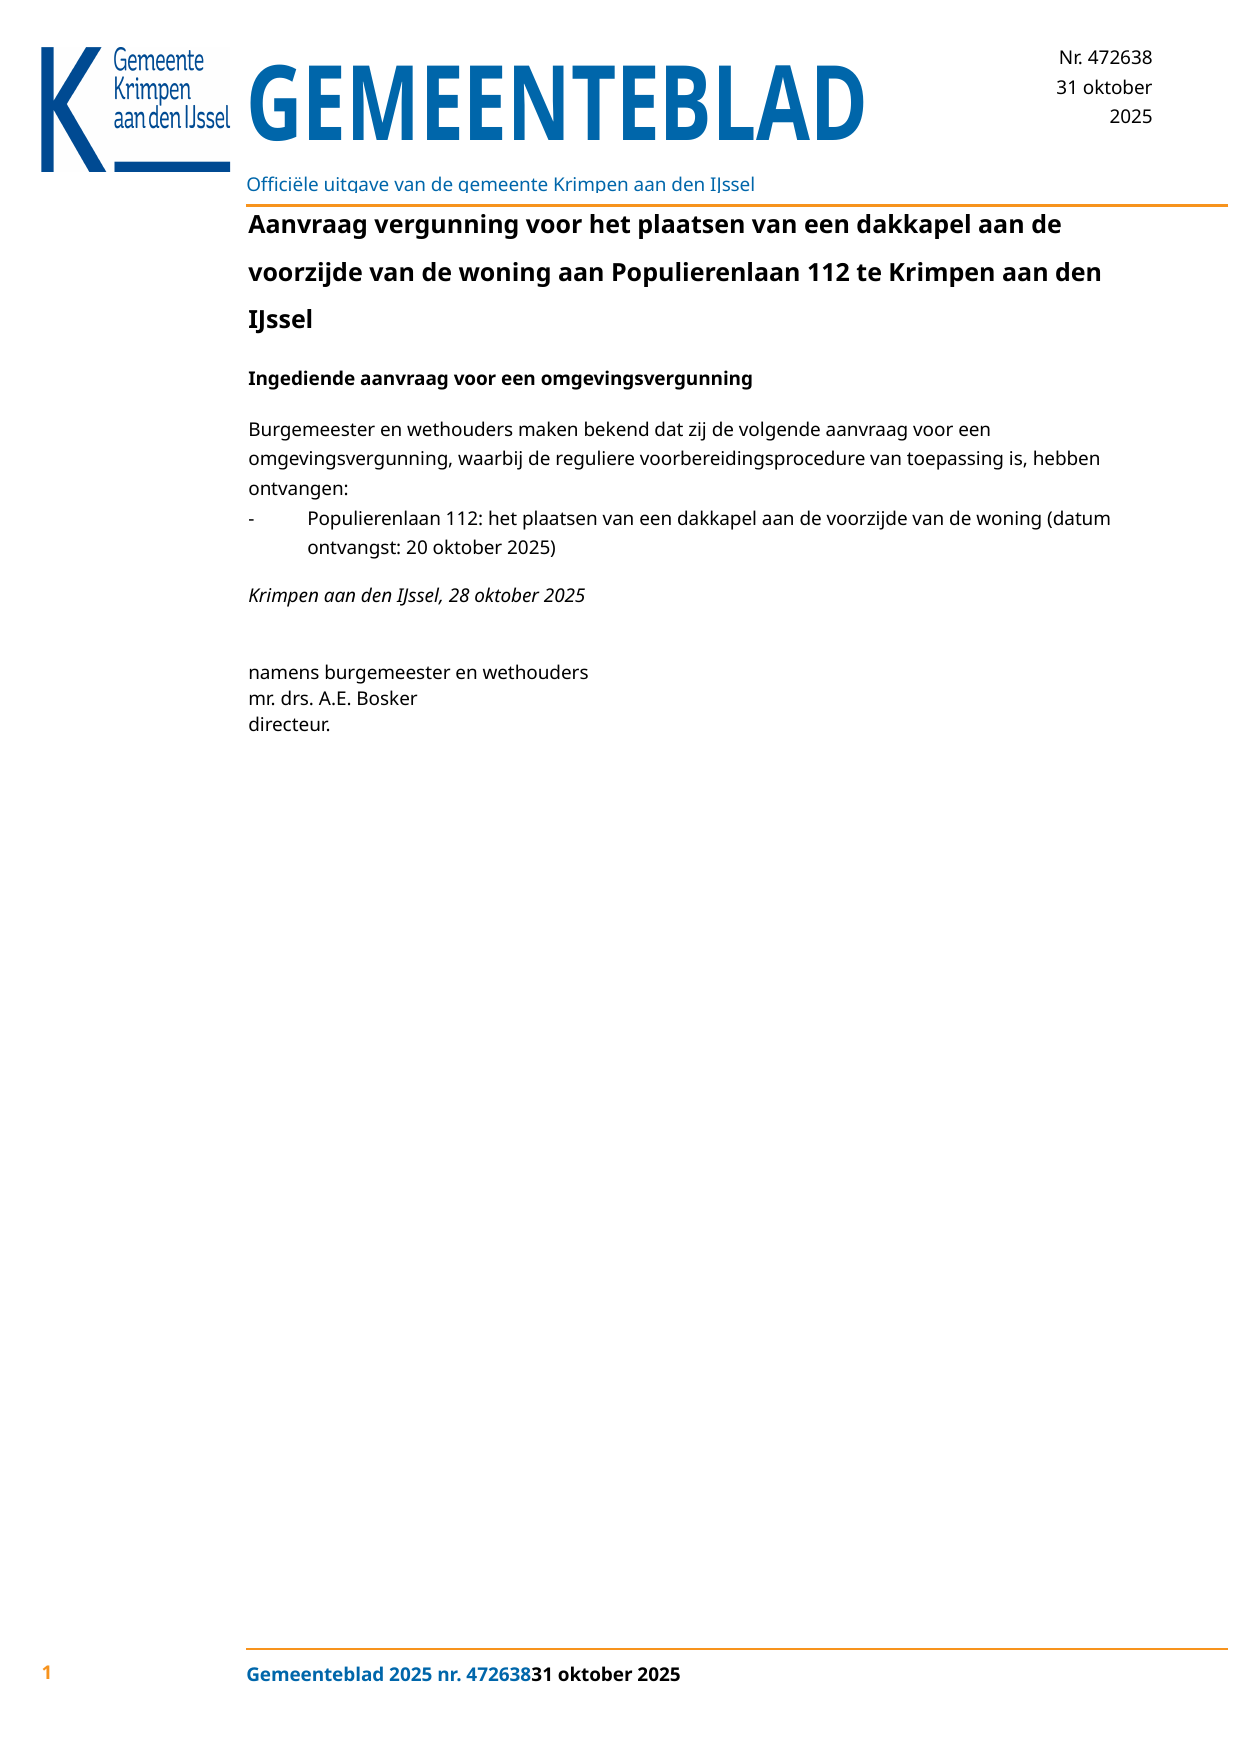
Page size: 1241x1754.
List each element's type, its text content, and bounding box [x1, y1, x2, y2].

list Populierenlaan 112: het plaatsen van een dakkapel aan de voorzijde van de woning (datum ontvangst: 20 oktober 2025) [248, 505, 1152, 560]
text namens burgemeester en wethouders [248, 659, 1152, 685]
text Krimpen aan den IJssel, 28 oktober 2025 [248, 582, 1152, 608]
text Aanvraag vergunning voor het plaatsen van een dakkapel aan de voorzijde van de woning aan Populierenlaan 112 te Krimpen aan den IJssel [248, 207, 1152, 336]
text Ingediende aanvraag voor een omgevingsvergunning [248, 366, 1152, 391]
text Burgemeester en wethouders maken bekend dat zij de volgende aanvraag voor een omgevingsvergunning, waarbij de reguliere voorbereidingsprocedure van toepassing is, hebben ontvangen: [248, 416, 1152, 501]
picture [41, 47, 231, 172]
text mr. drs. A.E. Bosker [248, 685, 1152, 711]
text directeur. [248, 711, 1152, 736]
